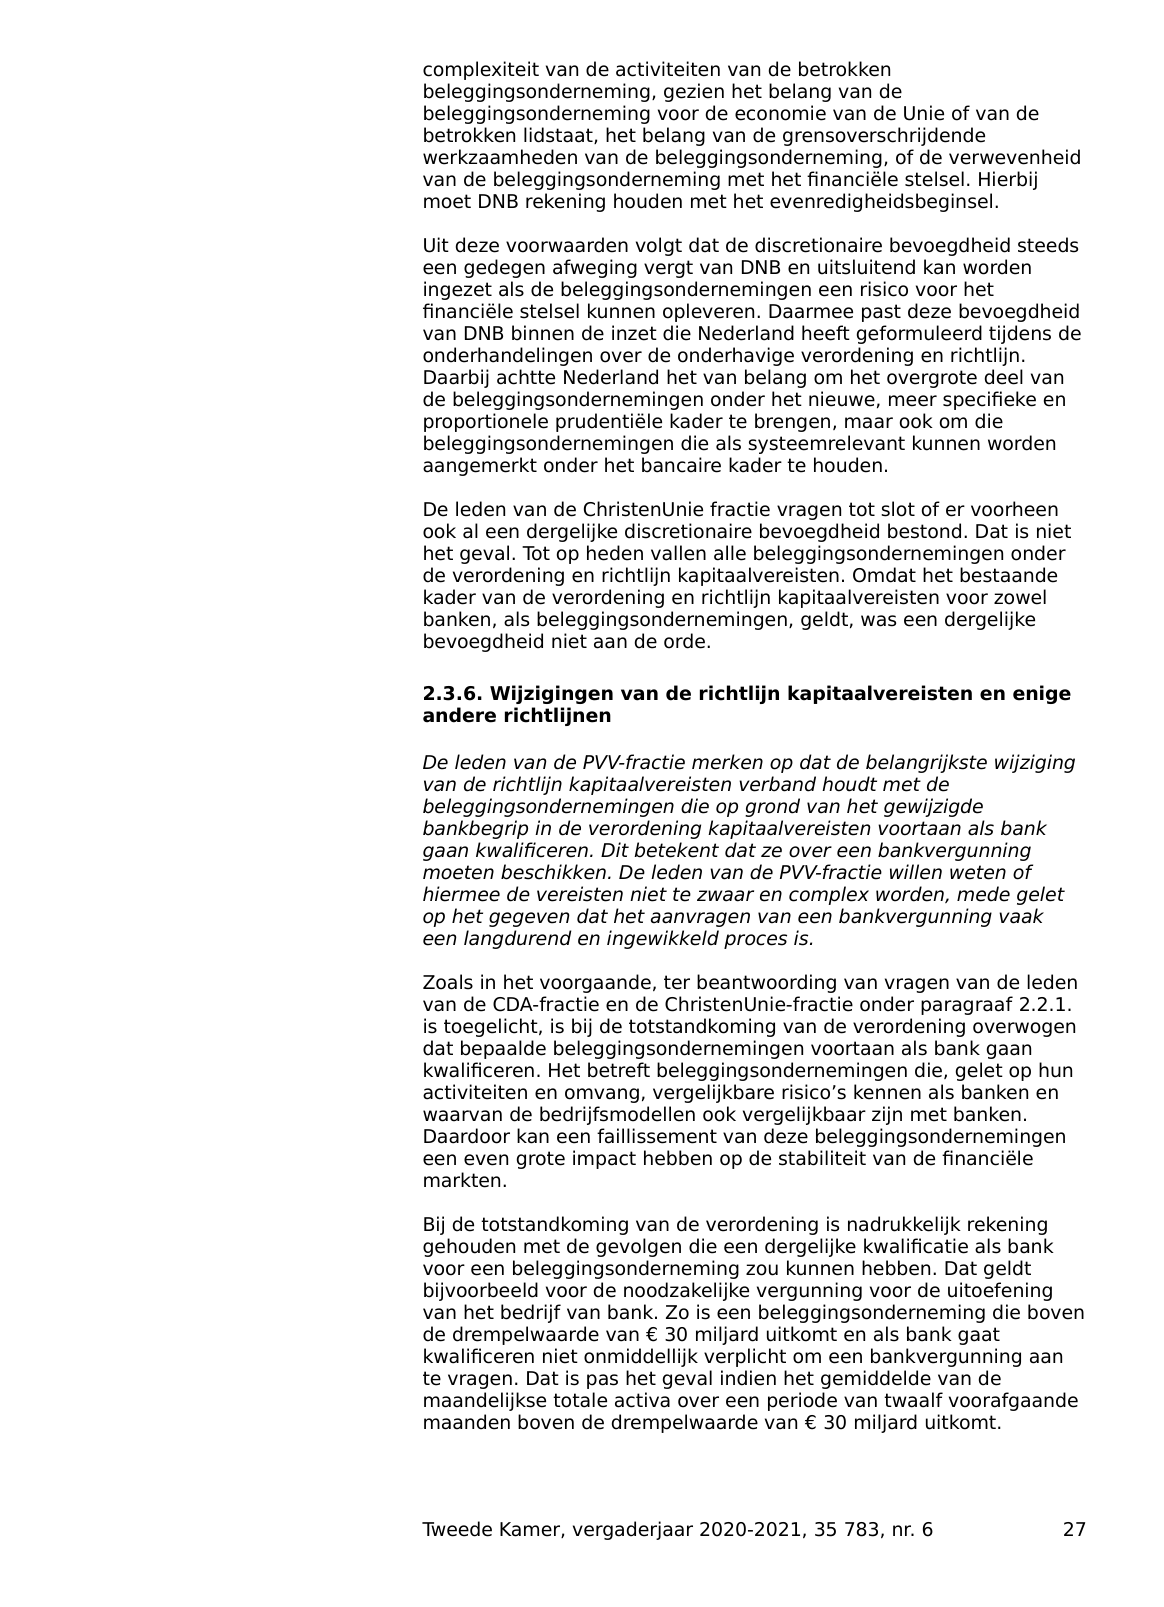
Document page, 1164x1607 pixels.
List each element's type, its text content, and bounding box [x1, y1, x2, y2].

subtitle 2.3.6. Wijzigingen van de richtlijn kapitaalvereisten en enige andere richtlijnen [422, 683, 1087, 727]
text Uit deze voorwaarden volgt dat de discretionaire bevoegdheid steeds een gedegen afweging vergt van DNB en uitsluitend kan worden ingezet als de beleggingsondernemingen een risico voor het financiële stelsel kunnen opleveren. Daarmee past deze bevoegdheid van DNB binnen de inzet die Nederland heeft geformuleerd tijdens de onderhandelingen over de onderhavige verordening en richtlijn. Daarbij achtte Nederland het van belang om het overgrote deel van de beleggingsondernemingen onder het nieuwe, meer specifieke en proportionele prudentiële kader te brengen, maar ook om die beleggingsondernemingen die als systeemrelevant kunnen worden aangemerkt onder het bancaire kader te houden. [422, 235, 1087, 477]
text complexiteit van de activiteiten van de betrokken beleggingsonderneming, gezien het belang van de beleggingsonderneming voor de economie van de Unie of van de betrokken lidstaat, het belang van de grensoverschrijdende werkzaamheden van de beleggingsonderneming, of de verwevenheid van de beleggingsonderneming met het financiële stelsel. Hierbij moet DNB rekening houden met het evenredigheidsbeginsel. [422, 59, 1087, 213]
text De leden van de ChristenUnie fractie vragen tot slot of er voorheen ook al een dergelijke discretionaire bevoegdheid bestond. Dat is niet het geval. Tot op heden vallen alle beleggingsondernemingen onder de verordening en richtlijn kapitaalvereisten. Omdat het bestaande kader van de verordening en richtlijn kapitaalvereisten voor zowel banken, als beleggingsondernemingen, geldt, was een dergelijke bevoegdheid niet aan de orde. [422, 499, 1087, 653]
text De leden van de PVV-fractie merken op dat de belangrijkste wijziging van de richtlijn kapitaalvereisten verband houdt met de beleggingsondernemingen die op grond van het gewijzigde bankbegrip in de verordening kapitaalvereisten voortaan als bank gaan kwalificeren. Dit betekent dat ze over een bankvergunning moeten beschikken. De leden van de PVV-fractie willen weten of hiermee de vereisten niet te zwaar en complex worden, mede gelet op het gegeven dat het aanvragen van een bankvergunning vaak een langdurend en ingewikkeld proces is. [422, 752, 1087, 950]
text Bij de totstandkoming van de verordening is nadrukkelijk rekening gehouden met de gevolgen die een dergelijke kwalificatie als bank voor een beleggingsonderneming zou kunnen hebben. Dat geldt bijvoorbeeld voor de noodzakelijke vergunning voor de uitoefening van het bedrijf van bank. Zo is een beleggingsonderneming die boven de drempelwaarde van € 30 miljard uitkomt en als bank gaat kwalificeren niet onmiddellijk verplicht om een bankvergunning aan te vragen. Dat is pas het geval indien het gemiddelde van de maandelijkse totale activa over een periode van twaalf voorafgaande maanden boven de drempelwaarde van € 30 miljard uitkomt. [422, 1214, 1087, 1434]
text Zoals in het voorgaande, ter beantwoording van vragen van de leden van de CDA-fractie en de ChristenUnie-fractie onder paragraaf 2.2.1. is toegelicht, is bij de totstandkoming van de verordening overwogen dat bepaalde beleggingsondernemingen voortaan als bank gaan kwalificeren. Het betreft beleggingsondernemingen die, gelet op hun activiteiten en omvang, vergelijkbare risico’s kennen als banken en waarvan de bedrijfsmodellen ook vergelijkbaar zijn met banken. Daardoor kan een faillissement van deze beleggingsondernemingen een even grote impact hebben op de stabiliteit van de financiële markten. [422, 972, 1087, 1192]
